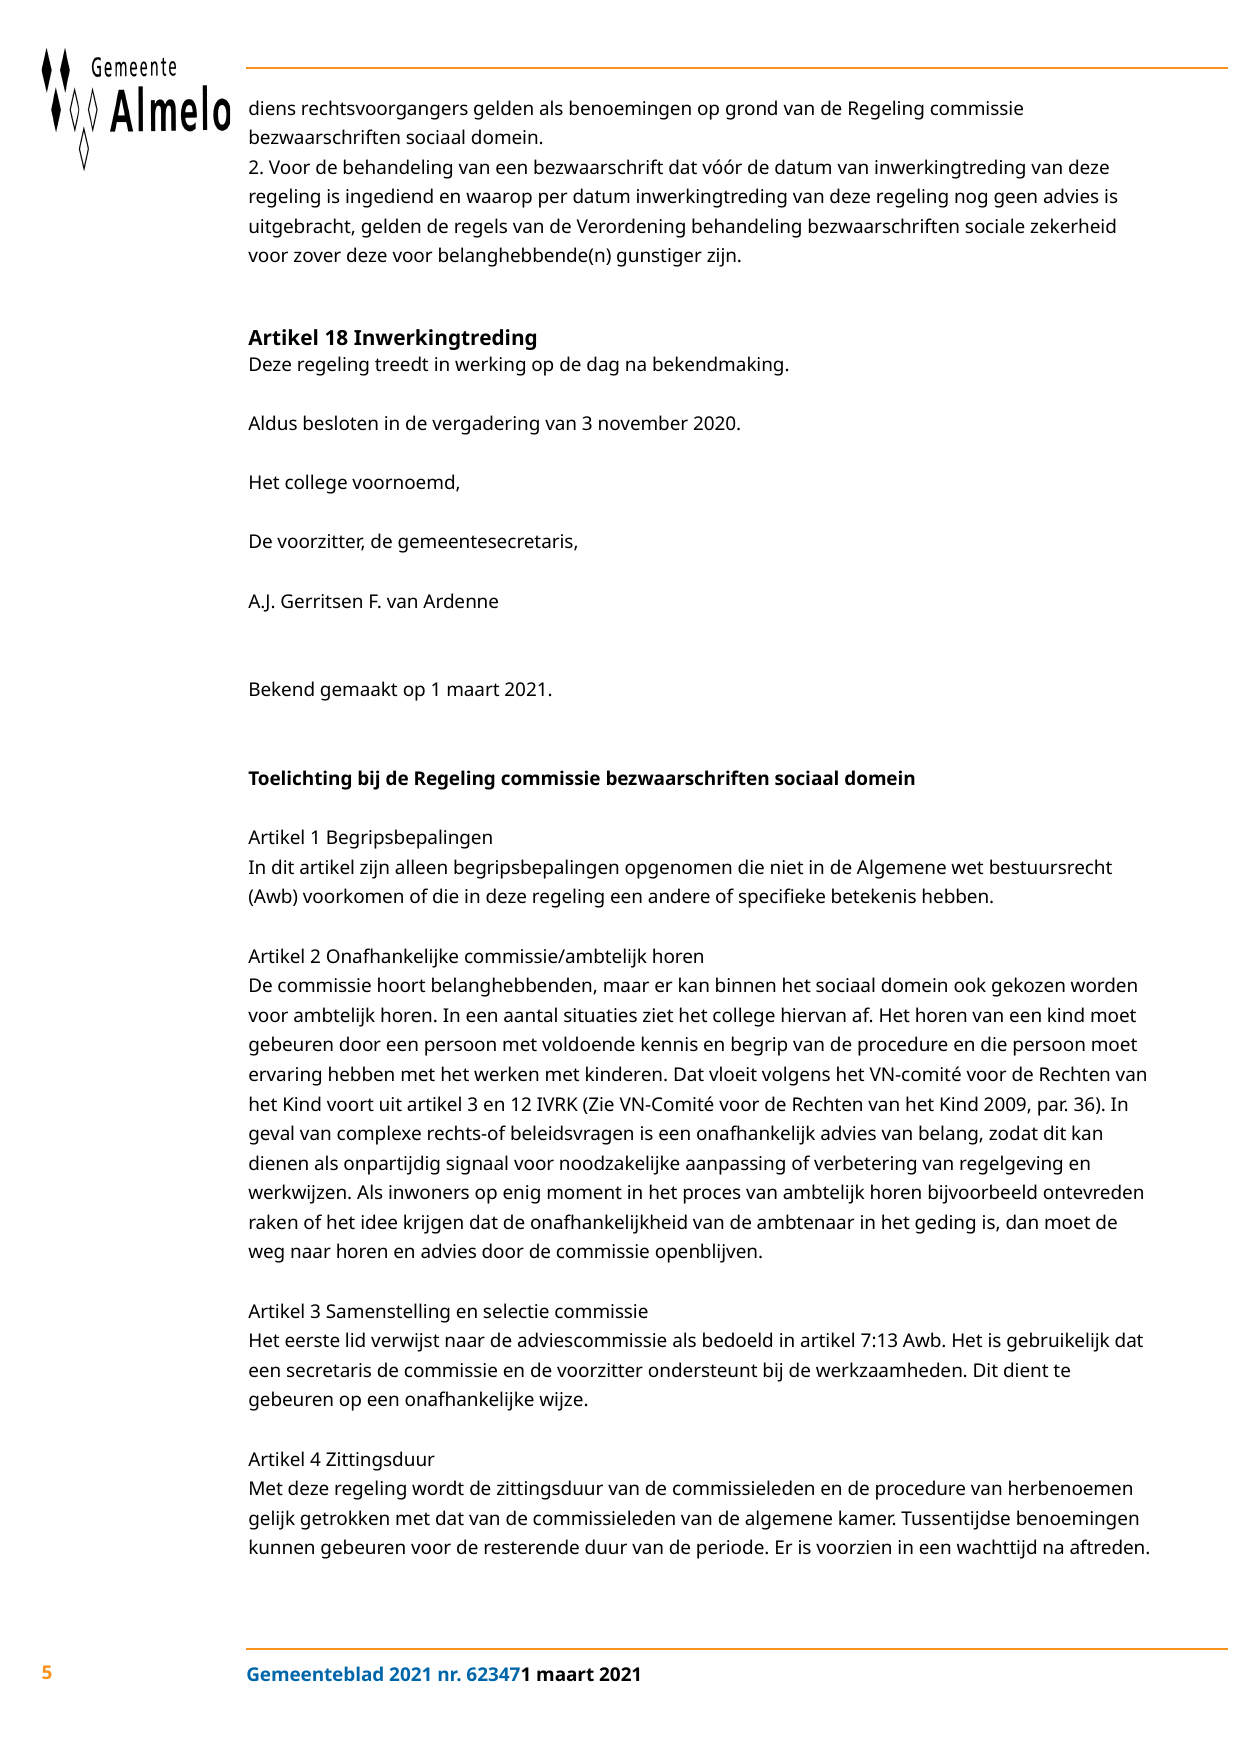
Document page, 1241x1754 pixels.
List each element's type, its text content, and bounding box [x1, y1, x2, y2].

text In dit artikel zijn alleen begripsbepalingen opgenomen die niet in de Algemene wet bestuursrecht (Awb) voorkomen of die in deze regeling een andere of specifieke betekenis hebben. [248, 854, 1152, 909]
text De commissie hoort belanghebbenden, maar er kan binnen het sociaal domein ook gekozen worden voor ambtelijk horen. In een aantal situaties ziet het college hiervan af. Het horen van een kind moet gebeuren door een persoon met voldoende kennis en begrip van de procedure en die persoon moet ervaring hebben met het werken met kinderen. Dat vloeit volgens het VN-comité voor de Rechten van het Kind voort uit artikel 3 en 12 IVRK (Zie VN-Comité voor de Rechten van het Kind 2009, par. 36). In geval van complexe rechts-of beleidsvragen is een onafhankelijk advies van belang, zodat dit kan dienen als onpartijdig signaal voor noodzakelijke aanpassing of verbetering van regelgeving en werkwijzen. Als inwoners op enig moment in het proces van ambtelijk horen bijvoorbeeld ontevreden raken of het idee krijgen dat de onafhankelijkheid van de ambtenaar in het geding is, dan moet de weg naar horen en advies door de commissie openblijven. [248, 972, 1152, 1264]
text Het eerste lid verwijst naar de adviescommissie als bedoeld in artikel 7:13 Awb. Het is gebruikelijk dat een secretaris de commissie en de voorzitter ondersteunt bij de werkzaamheden. Dit dient te gebeuren op een onafhankelijke wijze. [248, 1327, 1152, 1412]
text Deze regeling treedt in werking op de dag na bekendmaking. [248, 351, 1152, 377]
picture [41, 47, 231, 172]
text De voorzitter, de gemeentesecretaris, [248, 529, 1152, 554]
text Het college voornoemd, [248, 469, 1152, 495]
text Artikel 4 Zittingsduur [248, 1446, 1152, 1471]
text Artikel 1 Begripsbepalingen [248, 824, 1152, 850]
text Met deze regeling wordt de zittingsduur van de commissieleden en de procedure van herbenoemen gelijk getrokken met dat van de commissieleden van de algemene kamer. Tussentijdse benoemingen kunnen gebeuren voor de resterende duur van de periode. Er is voorzien in een wachttijd na aftreden. [248, 1475, 1152, 1560]
text Aldus besloten in de vergadering van 3 november 2020. [248, 410, 1152, 436]
text 2. Voor de behandeling van een bezwaarschrift dat vóór de datum van inwerkingtreding van deze regeling is ingediend en waarop per datum inwerkingtreding van deze regeling nog geen advies is uitgebracht, gelden de regels van de Verordening behandeling bezwaarschriften sociale zekerheid voor zover deze voor belanghebbende(n) gunstiger zijn. [248, 154, 1152, 268]
text Toelichting bij de Regeling commissie bezwaarschriften sociaal domein [248, 765, 1152, 791]
text Artikel 18 Inwerkingtreding [248, 323, 1152, 351]
text A.J. Gerritsen F. van Ardenne [248, 588, 1152, 613]
text Artikel 3 Samenstelling en selectie commissie [248, 1298, 1152, 1323]
text Artikel 2 Onafhankelijke commissie/ambtelijk horen [248, 943, 1152, 968]
text Bekend gemaakt op 1 maart 2021. [248, 677, 1152, 702]
text diens rechtsvoorgangers gelden als benoemingen op grond van de Regeling commissie bezwaarschriften sociaal domein. [248, 95, 1152, 150]
